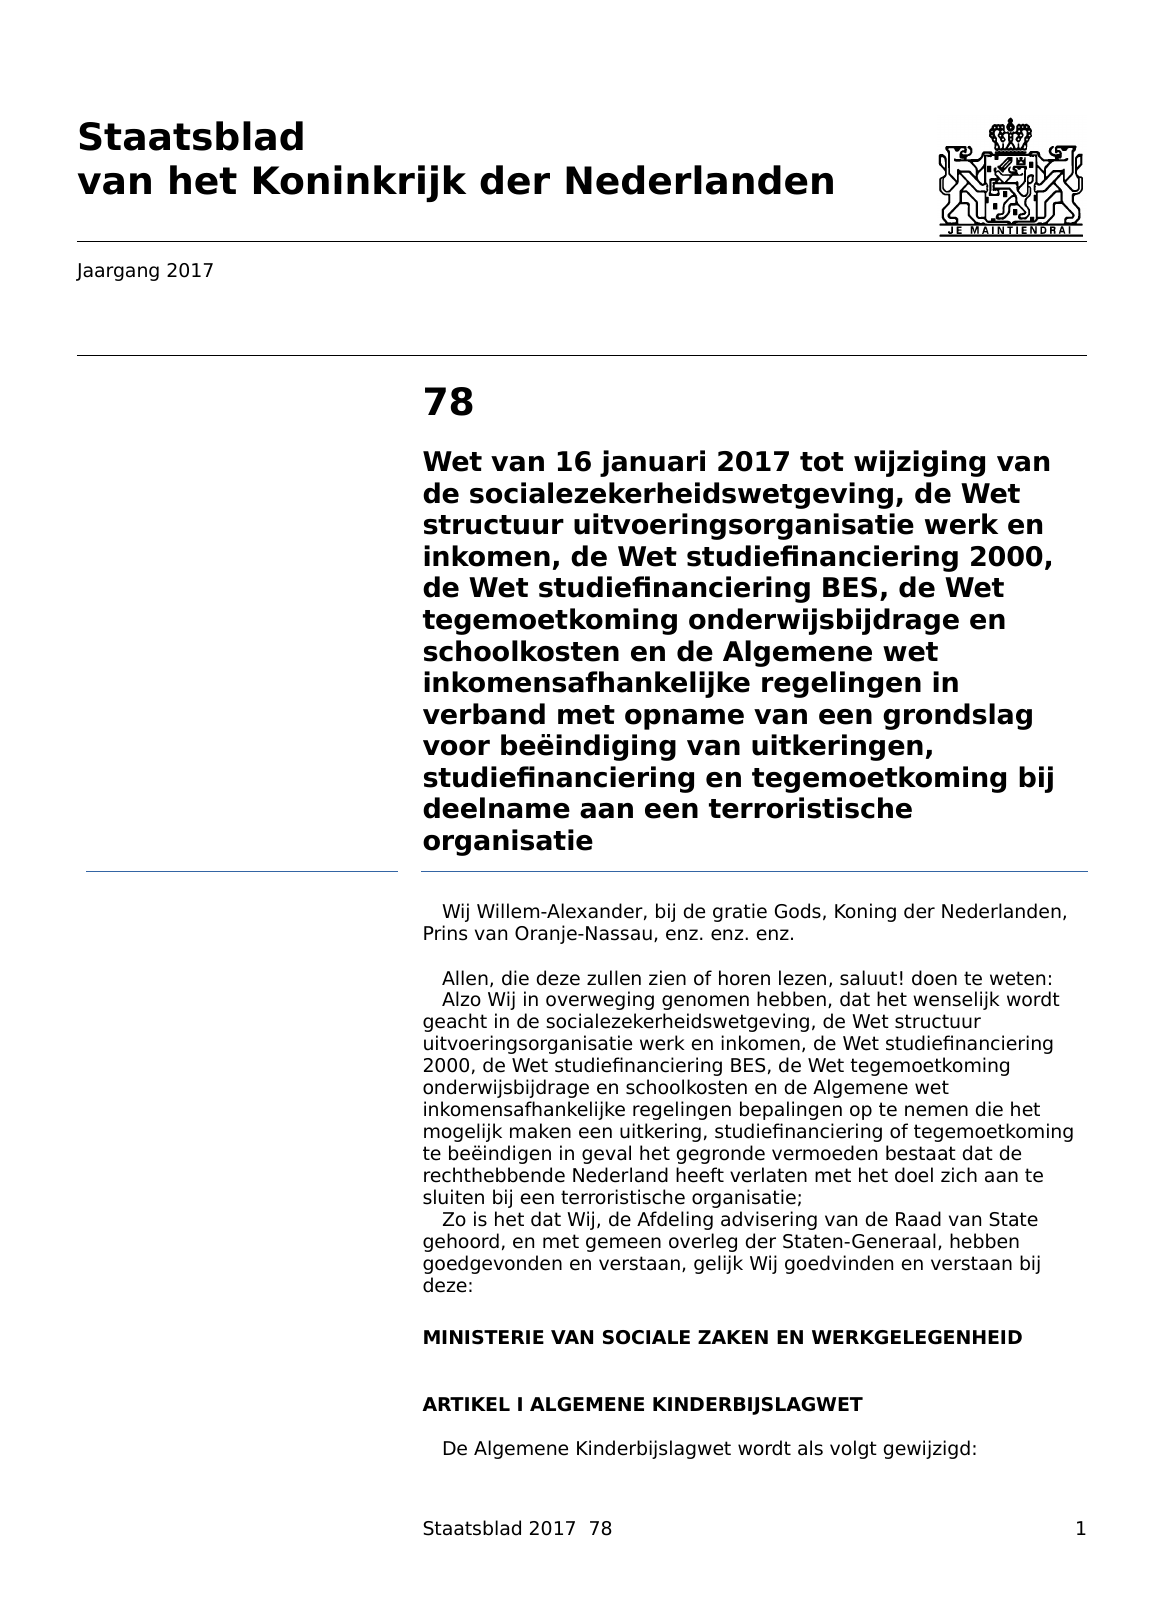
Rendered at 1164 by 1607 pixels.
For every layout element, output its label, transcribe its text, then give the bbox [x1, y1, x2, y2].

text Allen, die deze zullen zien of horen lezen, saluut! doen te weten: [422, 967, 1087, 989]
text Alzo Wij in overweging genomen hebben, dat het wenselijk wordt geacht in de socialezekerheidswetgeving, de Wet structuur uitvoeringsorganisatie werk en inkomen, de Wet studiefinanciering 2000, de Wet studiefinanciering BES, de Wet tegemoetkoming onderwijsbijdrage en schoolkosten en de Algemene wet inkomensafhankelijke regelingen bepalingen op te nemen die het mogelijk maken een uitkering, studiefinanciering of tegemoetkoming te beëindigen in geval het gegronde vermoeden bestaat dat de rechthebbende Nederland heeft verlaten met het doel zich aan te sluiten bij een terroristische organisatie; [422, 989, 1087, 1209]
picture [936, 115, 1087, 240]
table_cell Jaargang 2017 [77, 242, 1087, 355]
table_header Staatsblad van het Koninkrijk der Nederlanden [77, 100, 886, 241]
text De Algemene Kinderbijslagwet wordt als volgt gewijzigd: [422, 1438, 1087, 1459]
table_header [886, 100, 1087, 241]
subtitle MINISTERIE VAN SOCIALE ZAKEN EN WERKGELEGENHEID [422, 1327, 1087, 1349]
subtitle ARTIKEL I ALGEMENE KINDERBIJSLAGWET [422, 1393, 1087, 1415]
subtitle 78 [422, 381, 1087, 424]
text Wet van 16 januari 2017 tot wijziging van de socialezekerheidswetgeving, de Wet structuur uitvoeringsorganisatie werk en inkomen, de Wet studiefinanciering 2000, de Wet studiefinanciering BES, de Wet tegemoetkoming onderwijsbijdrage en schoolkosten en de Algemene wet inkomensafhankelijke regelingen in verband met opname van een grondslag voor beëindiging van uitkeringen, studiefinanciering en tegemoetkoming bij deelname aan een terroristische organisatie [422, 447, 1087, 857]
text Zo is het dat Wij, de Afdeling advisering van de Raad van State gehoord, en met gemeen overleg der Staten-Generaal, hebben goedgevonden en verstaan, gelijk Wij goedvinden en verstaan bij deze: [422, 1209, 1087, 1297]
text Wij Willem-Alexander, bij de gratie Gods, Koning der Nederlanden, Prins van Oranje-Nassau, enz. enz. enz. [422, 901, 1087, 945]
